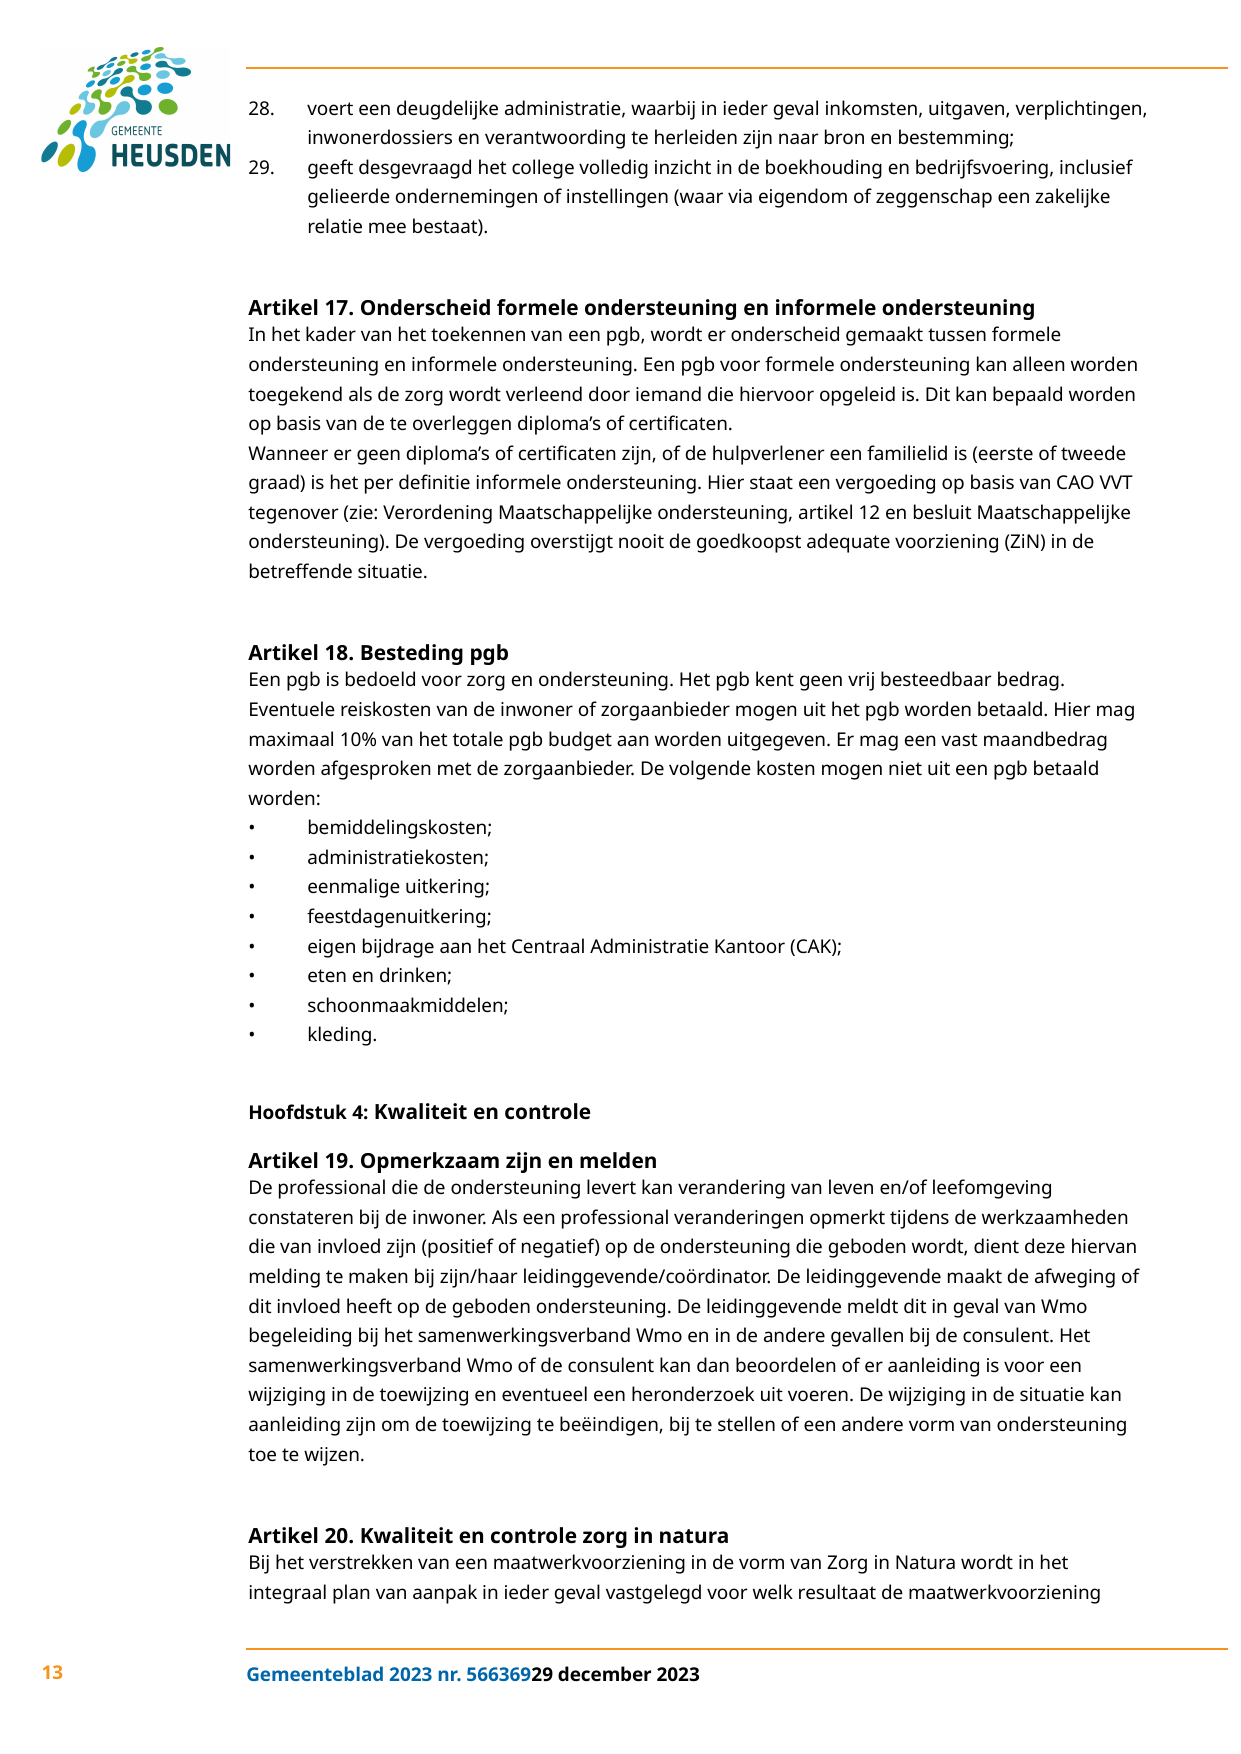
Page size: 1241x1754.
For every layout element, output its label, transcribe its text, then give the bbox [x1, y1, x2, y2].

list eigen bijdrage aan het Centraal Administratie Kantoor (CAK); [248, 933, 1152, 959]
text De professional die de ondersteuning levert kan verandering van leven en/of leefomgeving constateren bij de inwoner. Als een professional veranderingen opmerkt tijdens de werkzaamheden die van invloed zijn (positief of negatief) op de ondersteuning die geboden wordt, dient deze hiervan melding te maken bij zijn/haar leidinggevende/coördinator. De leidinggevende maakt de afweging of dit invloed heeft op de geboden ondersteuning. De leidinggevende meldt dit in geval van Wmo begeleiding bij het samenwerkingsverband Wmo en in de andere gevallen bij de consulent. Het samenwerkingsverband Wmo of de consulent kan dan beoordelen of er aanleiding is voor een wijziging in de toewijzing en eventueel een heronderzoek uit voeren. De wijziging in de situatie kan aanleiding zijn om de toewijzing te beëindigen, bij te stellen of een andere vorm van ondersteuning toe te wijzen. [248, 1174, 1152, 1467]
list eenmalige uitkering; [248, 874, 1152, 899]
text Een pgb is bedoeld voor zorg en ondersteuning. Het pgb kent geen vrij besteedbaar bedrag. Eventuele reiskosten van de inwoner of zorgaanbieder mogen uit het pgb worden betaald. Hier mag maximaal 10% van het totale pgb budget aan worden uitgegeven. Er mag een vast maandbedrag worden afgesproken met de zorgaanbieder. De volgende kosten mogen niet uit een pgb betaald worden: [248, 667, 1152, 811]
list geeft desgevraagd het college volledig inzicht in de boekhouding en bedrijfsvoering, inclusief gelieerde ondernemingen of instellingen (waar via eigendom of zeggenschap een zakelijke relatie mee bestaat). [248, 154, 1152, 239]
text Artikel 17. Onderscheid formele ondersteuning en informele ondersteuning [248, 293, 1152, 322]
text Artikel 19. Opmerkzaam zijn en melden [248, 1146, 1152, 1174]
list kleding. [248, 1022, 1152, 1047]
text Hoofdstuk 4: Kwaliteit en controle [248, 1097, 1152, 1125]
list bemiddelingskosten; [248, 814, 1152, 840]
text Bij het verstrekken van een maatwerkvoorziening in de vorm van Zorg in Natura wordt in het integraal plan van aanpak in ieder geval vastgelegd voor welk resultaat de maatwerkvoorziening [248, 1549, 1152, 1604]
list schoonmaakmiddelen; [248, 992, 1152, 1018]
picture [41, 47, 231, 172]
text Artikel 20. Kwaliteit en controle zorg in natura [248, 1521, 1152, 1549]
list feestdagenuitkering; [248, 903, 1152, 929]
text Artikel 18. Besteding pgb [248, 638, 1152, 667]
text In het kader van het toekennen van een pgb, wordt er onderscheid gemaakt tussen formele ondersteuning en informele ondersteuning. Een pgb voor formele ondersteuning kan alleen worden toegekend als de zorg wordt verleend door iemand die hiervoor opgeleid is. Dit kan bepaald worden op basis van de te overleggen diploma’s of certificaten. [248, 322, 1152, 436]
text Wanneer er geen diploma’s of certificaten zijn, of de hulpverlener een familielid is (eerste of tweede graad) is het per definitie informele ondersteuning. Hier staat een vergoeding op basis van CAO VVT tegenover (zie: Verordening Maatschappelijke ondersteuning, artikel 12 en besluit Maatschappelijke ondersteuning). De vergoeding overstijgt nooit de goedkoopst adequate voorziening (ZiN) in de betreffende situatie. [248, 440, 1152, 584]
list administratiekosten; [248, 844, 1152, 870]
list eten en drinken; [248, 962, 1152, 988]
list voert een deugdelijke administratie, waarbij in ieder geval inkomsten, uitgaven, verplichtingen, inwonerdossiers en verantwoording te herleiden zijn naar bron en bestemming; [248, 95, 1152, 150]
